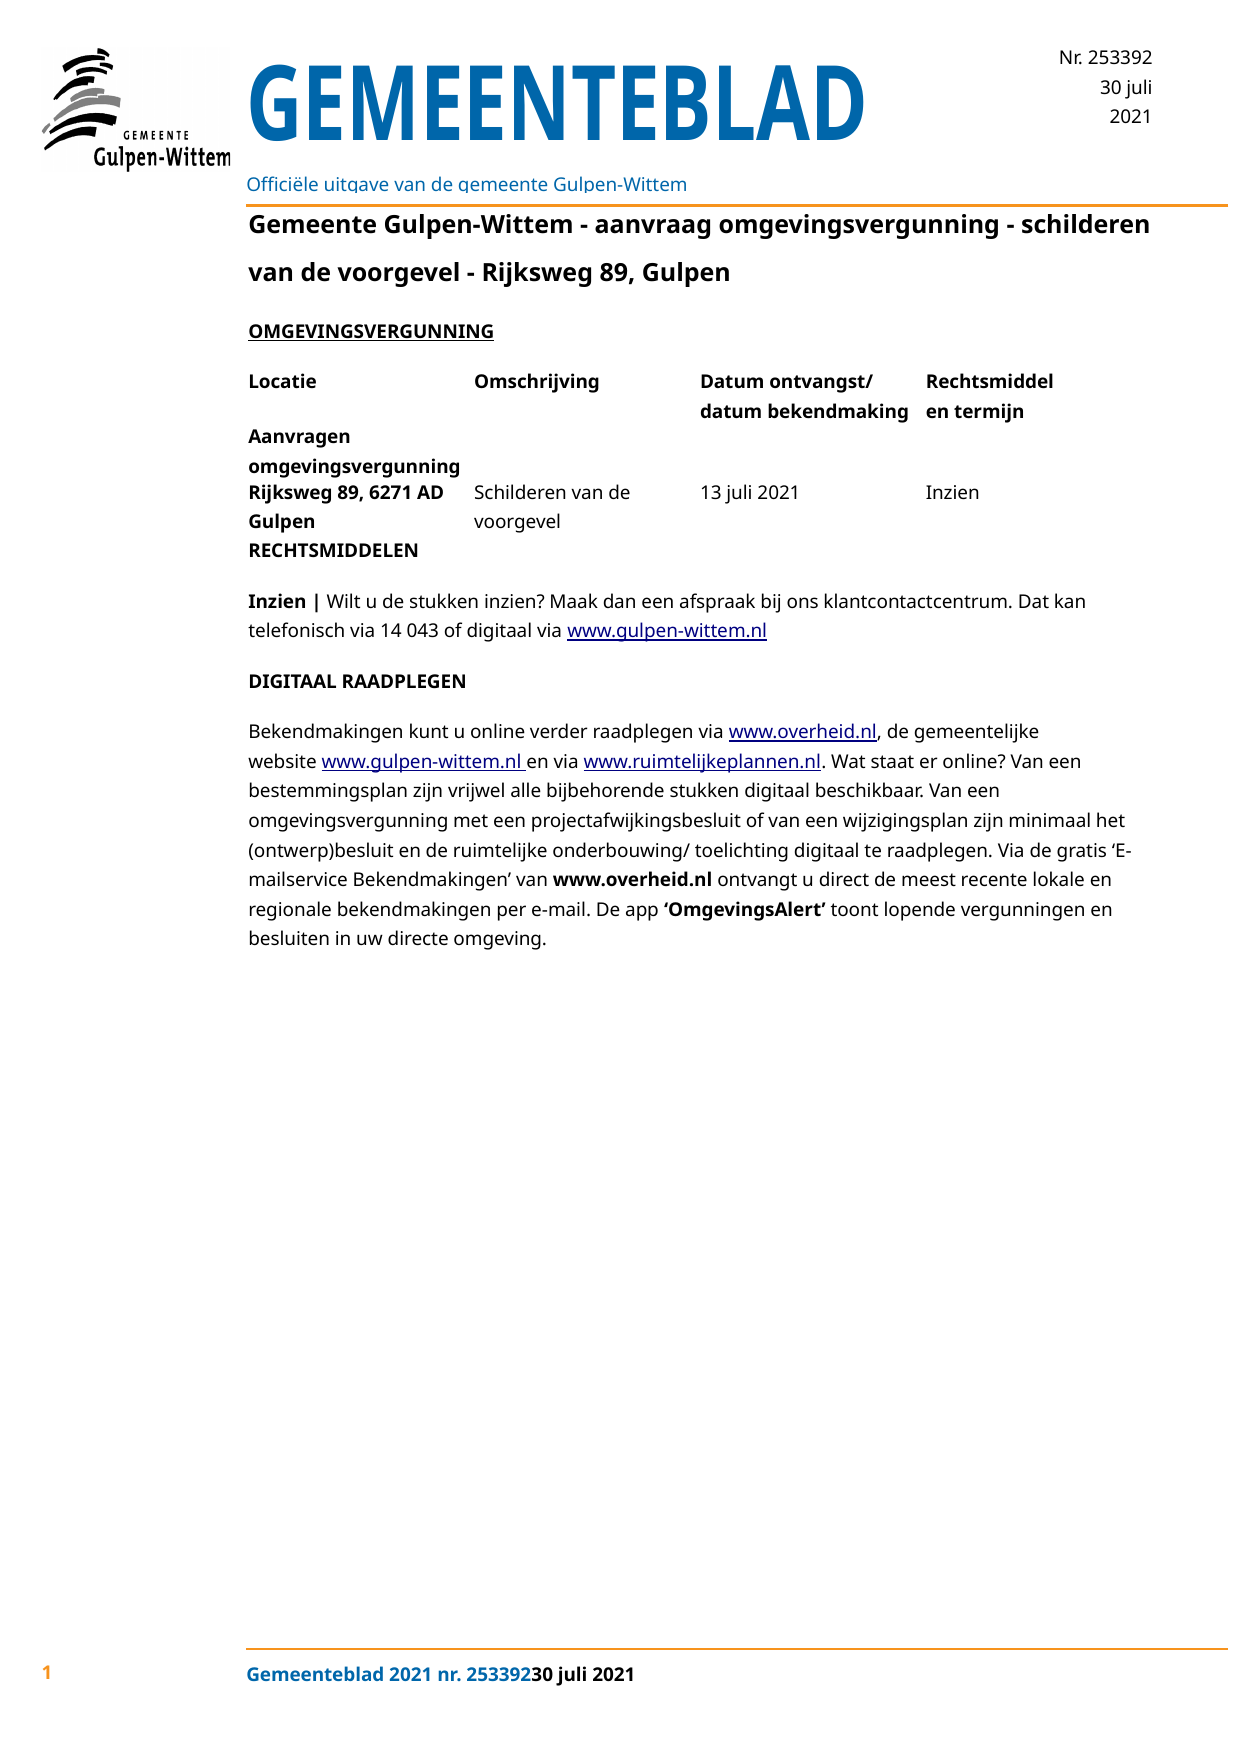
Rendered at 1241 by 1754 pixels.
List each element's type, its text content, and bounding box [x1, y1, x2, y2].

picture [41, 47, 231, 172]
table_cell [474, 424, 700, 479]
text Bekendmakingen kunt u online verder raadplegen via www.overheid.nl, de gemeentelijke website www.gulpen-wittem.nl en via www.ruimtelijkeplannen.nl. Wat staat er online? Van een bestemmingsplan zijn vrijwel alle bijbehorende stukken digitaal beschikbaar. Van een omgevingsvergunning met een projectafwijkingsbesluit of van een wijzigingsplan zijn minimaal het (ontwerp)besluit en de ruimtelijke onderbouwing/ toelichting digitaal te raadplegen. Via de gratis ‘E-mailservice Bekendmakingen’ van www.overheid.nl ontvangt u direct de meest recente lokale en regionale bekendmakingen per e-mail. De app ‘OmgevingsAlert’ toont lopende vergunningen en besluiten in uw directe omgeving. [248, 718, 1152, 951]
table_cell [700, 424, 926, 479]
table_cell [926, 424, 1152, 479]
text RECHTSMIDDELEN [248, 538, 1152, 563]
text OMGEVINGSVERGUNNING [248, 318, 1152, 344]
table_cell Inzien [926, 479, 1152, 534]
table_header Omschrijving [474, 369, 700, 424]
table_cell Aanvragen omgevingsvergunning [248, 424, 474, 479]
table_cell Rijksweg 89, 6271 AD Gulpen [248, 479, 474, 534]
table_header Rechtsmiddel en termijn [926, 369, 1152, 424]
table_cell Schilderen van de voorgevel [474, 479, 700, 534]
table_cell 13 juli 2021 [700, 479, 926, 534]
text Inzien | Wilt u de stukken inzien? Maak dan een afspraak bij ons klantcontactcentrum. Dat kan telefonisch via 14 043 of digitaal via www.gulpen-wittem.nl [248, 588, 1152, 643]
text DIGITAAL RAADPLEGEN [248, 668, 1152, 694]
table_header Locatie [248, 369, 474, 424]
text Gemeente Gulpen-Wittem - aanvraag omgevingsvergunning - schilderen van de voorgevel - Rijksweg 89, Gulpen [248, 207, 1152, 288]
table_header Datum ontvangst/ datum bekendmaking [700, 369, 926, 424]
